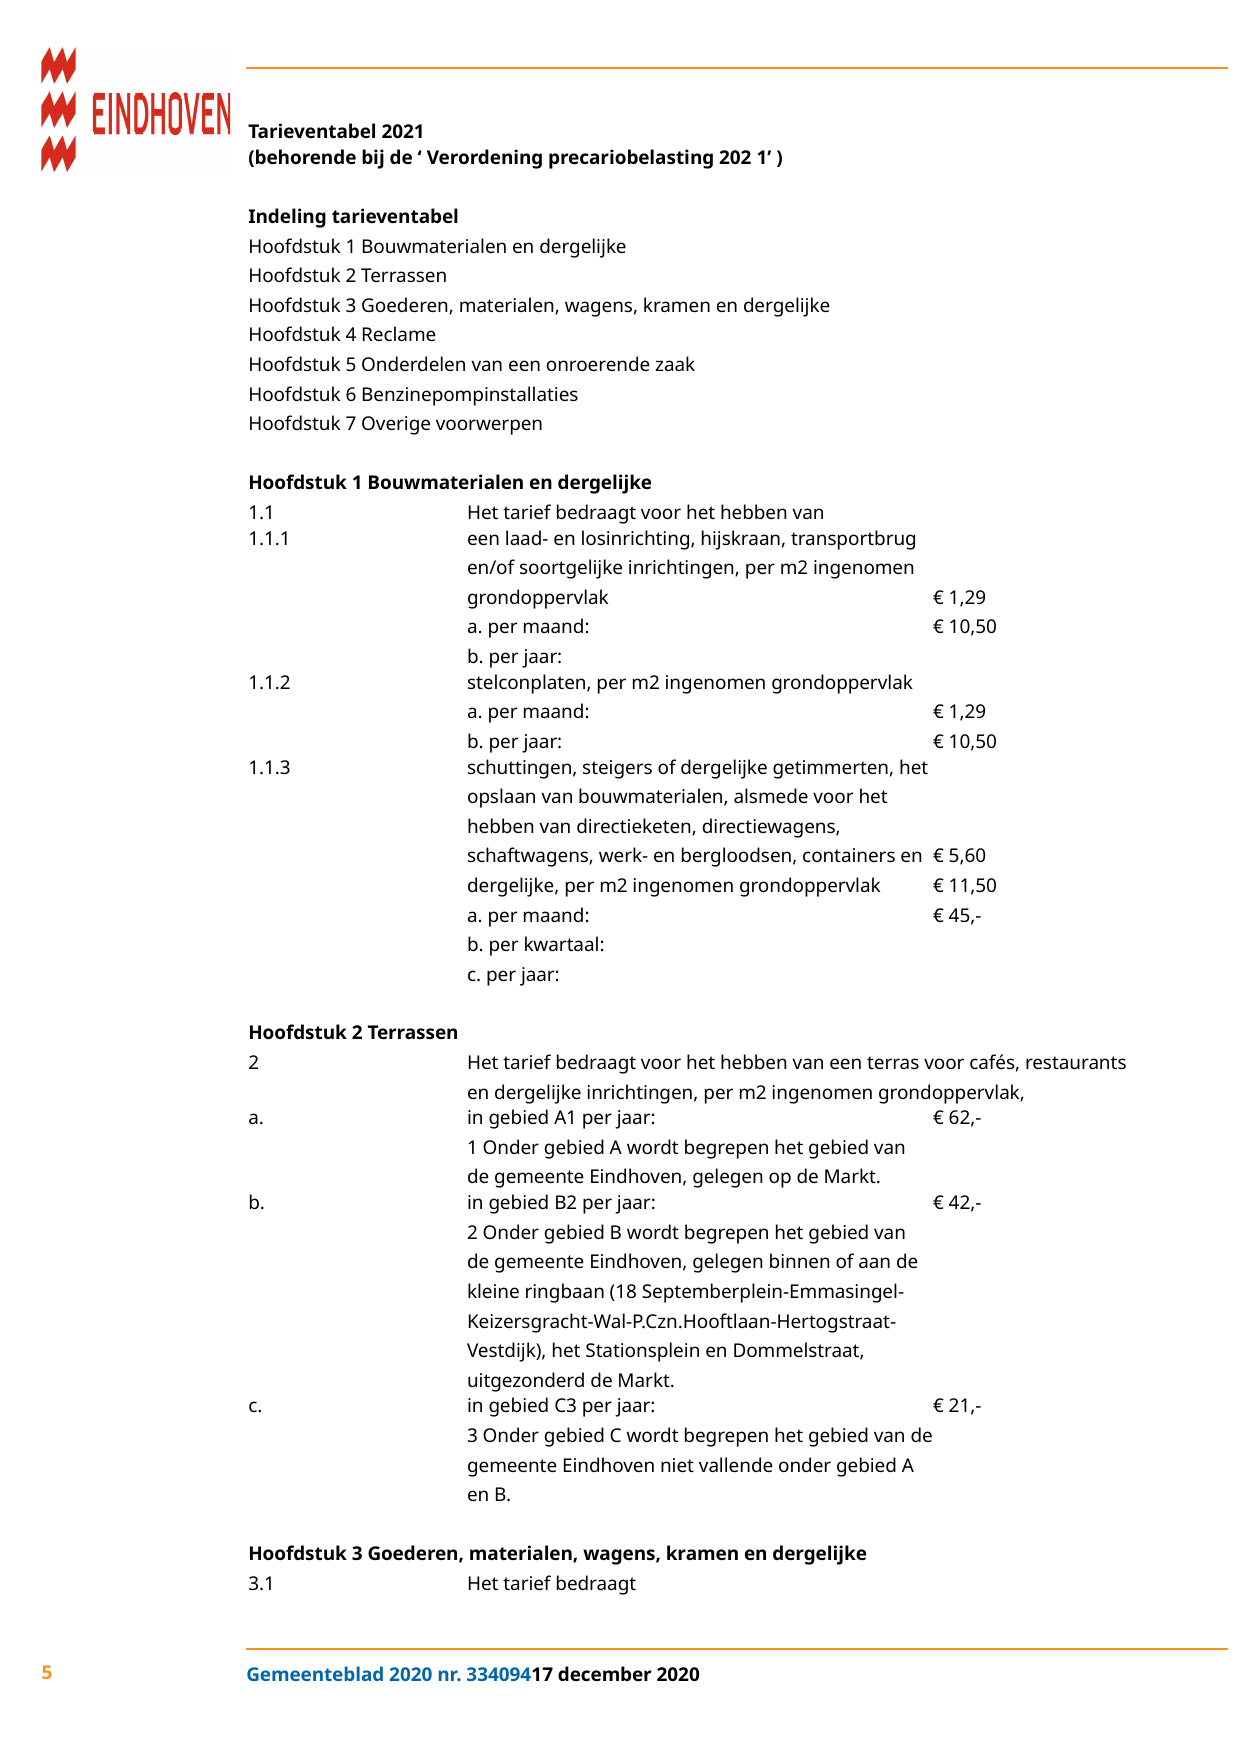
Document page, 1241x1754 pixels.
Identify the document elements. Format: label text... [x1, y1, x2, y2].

text Hoofdstuk 4 Reclame [248, 322, 1152, 347]
table_cell 1.1.1 [248, 525, 467, 669]
text Hoofdstuk 7 Overige voorwerpen [248, 410, 1152, 436]
text Tarieventabel 2021 [248, 116, 1152, 144]
table_header 2 [248, 1049, 467, 1104]
table_header Het tarief bedraagt voor het hebben van een terras voor cafés, restaurants en dergelijke inrichtingen, per m2 ingenomen grondoppervlak, [467, 1049, 1152, 1104]
text Hoofdstuk 1 Bouwmaterialen en dergelijke [248, 233, 1152, 259]
table_cell € 5,60 € 11,50 € 45,- [933, 754, 1152, 987]
text (behorende bij de ‘ Verordening precariobelasting 202 1’ ) [248, 144, 1152, 170]
text Hoofdstuk 2 Terrassen [248, 1019, 1152, 1045]
table_cell c. [248, 1393, 467, 1507]
text Indeling tarieventabel [248, 203, 1152, 229]
table_header Het tarief bedraagt voor het hebben van [467, 499, 1152, 525]
table_cell € 62,- [933, 1105, 1152, 1189]
text Hoofdstuk 6 Benzinepompinstallaties [248, 381, 1152, 407]
table_header Het tarief bedraagt [467, 1570, 1152, 1595]
table_cell schuttingen, steigers of dergelijke getimmerten, het opslaan van bouwmaterialen, alsmede voor het hebben van directieketen, directiewagens, schaftwagens, werk- en bergloodsen, containers en dergelijke, per m2 ingenomen grondoppervlak a. per maand: b. per kwartaal: c. per jaar: [467, 754, 933, 987]
table_cell in gebied C3 per jaar: 3 Onder gebied C wordt begrepen het gebied van de gemeente Eindhoven niet vallende onder gebied A en B. [467, 1393, 933, 1507]
picture [41, 47, 231, 172]
text Hoofdstuk 1 Bouwmaterialen en dergelijke [248, 469, 1152, 495]
text Hoofdstuk 2 Terrassen [248, 262, 1152, 288]
table_cell stelconplaten, per m2 ingenomen grondoppervlak a. per maand: b. per jaar: [467, 669, 933, 754]
text Hoofdstuk 5 Onderdelen van een onroerende zaak [248, 351, 1152, 377]
table_cell € 21,- [933, 1393, 1152, 1507]
table_cell € 1,29 € 10,50 [933, 669, 1152, 754]
text Hoofdstuk 3 Goederen, materialen, wagens, kramen en dergelijke [248, 292, 1152, 318]
table_cell 1.1.2 [248, 669, 467, 754]
table_cell in gebied A1 per jaar: 1 Onder gebied A wordt begrepen het gebied van de gemeente Eindhoven, gelegen op de Markt. [467, 1105, 933, 1189]
table_cell een laad- en losinrichting, hijskraan, transportbrug en/of soortgelijke inrichtingen, per m2 ingenomen grondoppervlak a. per maand: b. per jaar: [467, 525, 933, 669]
table_cell a. [248, 1105, 467, 1189]
table_header 3.1 [248, 1570, 467, 1595]
table_cell € 1,29 € 10,50 [933, 525, 1152, 669]
table_cell in gebied B2 per jaar: 2 Onder gebied B wordt begrepen het gebied van de gemeente Eindhoven, gelegen binnen of aan de kleine ringbaan (18 Septemberplein-Emmasingel-Keizersgracht-Wal-P.Czn.Hooftlaan-Hertogstraat-Vestdijk), het Stationsplein en Dommelstraat, uitgezonderd de Markt. [467, 1190, 933, 1393]
text Hoofdstuk 3 Goederen, materialen, wagens, kramen en dergelijke [248, 1540, 1152, 1566]
table_cell 1.1.3 [248, 754, 467, 987]
table_cell € 42,- [933, 1190, 1152, 1393]
table_cell b. [248, 1190, 467, 1393]
table_header 1.1 [248, 499, 467, 525]
